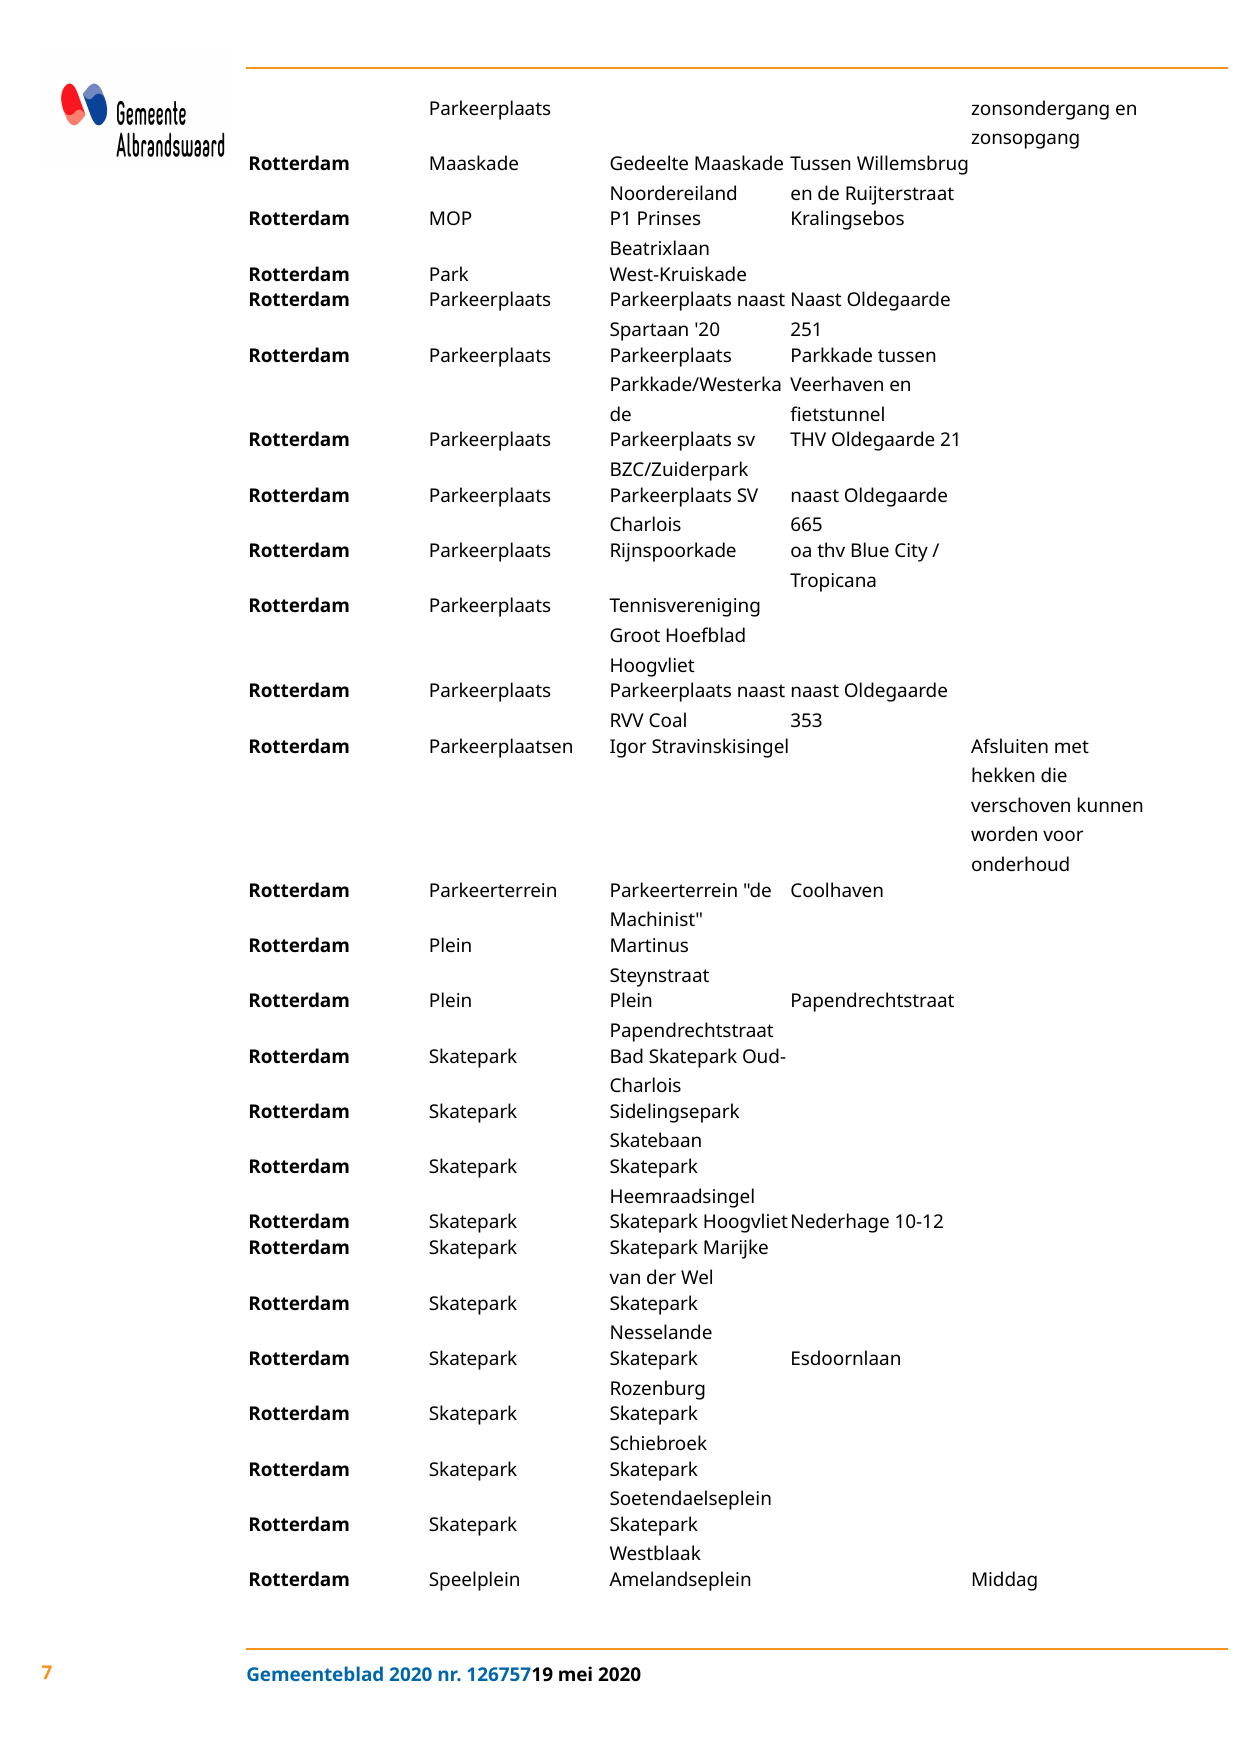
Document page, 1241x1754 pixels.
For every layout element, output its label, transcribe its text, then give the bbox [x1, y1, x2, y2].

table_cell West-Kruiskade [609, 261, 790, 286]
table_cell [971, 427, 1152, 482]
table_cell Skatepark Rozenburg [609, 1345, 790, 1400]
table_cell [790, 95, 971, 150]
table_cell Rotterdam [248, 1566, 429, 1592]
table_cell Parkeerplaats [429, 427, 609, 482]
table_cell Kralingsebos [790, 205, 971, 261]
table_cell [971, 1043, 1152, 1098]
table_cell THV Oldegaarde 21 [790, 427, 971, 482]
table_cell Skatepark [429, 1456, 609, 1511]
table_cell Parkeerterrein "de Machinist" [609, 877, 790, 932]
table_cell [971, 1098, 1152, 1153]
table_cell Rotterdam [248, 1098, 429, 1153]
table_cell [971, 1400, 1152, 1456]
table_cell Rotterdam [248, 1511, 429, 1566]
table_cell Rotterdam [248, 537, 429, 593]
table_cell [790, 1566, 971, 1592]
table_cell Plein [429, 988, 609, 1043]
table_cell Sidelingsepark Skatebaan [609, 1098, 790, 1153]
table_cell Parkeerplaats [429, 342, 609, 427]
table_cell Afsluiten met hekken die verschoven kunnen worden voor onderhoud [971, 733, 1152, 877]
table_cell Skatepark [429, 1098, 609, 1153]
table_cell Parkeerterrein [429, 877, 609, 932]
table_cell Rotterdam [248, 150, 429, 205]
table_cell [971, 342, 1152, 427]
table_cell Tussen Willemsbrug en de Ruijterstraat [790, 150, 971, 205]
table_cell [248, 95, 429, 150]
table_cell Amelandseplein [609, 1566, 790, 1592]
table_cell Skatepark Soetendaelseplein [609, 1456, 790, 1511]
table_cell zonsondergang en zonsopgang [971, 95, 1152, 150]
table_cell Bad Skatepark Oud-Charlois [609, 1043, 790, 1098]
table_cell Rotterdam [248, 261, 429, 286]
table_cell Parkeerplaats [429, 593, 609, 677]
table_cell oa thv Blue City / Tropicana [790, 537, 971, 593]
table_cell Skatepark Heemraadsingel [609, 1154, 790, 1209]
table_cell Rijnspoorkade [609, 537, 790, 593]
table_cell [790, 1043, 971, 1098]
table_cell Skatepark [429, 1154, 609, 1209]
table_cell [790, 1154, 971, 1209]
table_cell [971, 678, 1152, 733]
table_cell [971, 286, 1152, 342]
table_cell [971, 150, 1152, 205]
table_cell Rotterdam [248, 1456, 429, 1511]
table_cell [971, 1209, 1152, 1234]
table_cell Skatepark [429, 1290, 609, 1345]
table_cell Rotterdam [248, 877, 429, 932]
table_cell Coolhaven [790, 877, 971, 932]
table_cell Gedeelte Maaskade Noordereiland [609, 150, 790, 205]
table_cell Skatepark [429, 1043, 609, 1098]
table_cell Igor Stravinskisingel [609, 733, 790, 877]
table_cell Rotterdam [248, 678, 429, 733]
table_cell Plein [429, 932, 609, 987]
table_cell [971, 1154, 1152, 1209]
table_cell [971, 1290, 1152, 1345]
table_cell [790, 1456, 971, 1511]
table_cell naast Oldegaarde 665 [790, 482, 971, 537]
table_cell Martinus Steynstraat [609, 932, 790, 987]
table_cell Parkeerplaats sv BZC/Zuiderpark [609, 427, 790, 482]
table_cell Parkeerplaats naast Spartaan '20 [609, 286, 790, 342]
table_cell [790, 1290, 971, 1345]
table_cell [971, 1511, 1152, 1566]
table_cell Rotterdam [248, 1345, 429, 1400]
table_cell [790, 1235, 971, 1290]
table_cell Rotterdam [248, 342, 429, 427]
table_cell Rotterdam [248, 932, 429, 987]
table_cell Skatepark Schiebroek [609, 1400, 790, 1456]
table_cell [609, 95, 790, 150]
table_cell [971, 1345, 1152, 1400]
table_cell Skatepark Marijke van der Wel [609, 1235, 790, 1290]
table_cell [790, 261, 971, 286]
table_cell Skatepark [429, 1400, 609, 1456]
table_cell [971, 537, 1152, 593]
table_cell Skatepark Nesselande [609, 1290, 790, 1345]
table_cell P1 Prinses Beatrixlaan [609, 205, 790, 261]
table_cell [790, 1400, 971, 1456]
table_cell Rotterdam [248, 988, 429, 1043]
table_cell Tennisvereniging Groot Hoefblad Hoogvliet [609, 593, 790, 677]
table_cell MOP [429, 205, 609, 261]
table_cell Rotterdam [248, 593, 429, 677]
table_cell Naast Oldegaarde 251 [790, 286, 971, 342]
table_cell Rotterdam [248, 1209, 429, 1234]
table_cell [971, 261, 1152, 286]
table_cell Park [429, 261, 609, 286]
table_cell [790, 733, 971, 877]
table_cell Rotterdam [248, 482, 429, 537]
table_cell [971, 877, 1152, 932]
table_cell Rotterdam [248, 205, 429, 261]
table_cell [971, 988, 1152, 1043]
table_cell Rotterdam [248, 1400, 429, 1456]
table_cell Speelplein [429, 1566, 609, 1592]
table_cell Skatepark [429, 1511, 609, 1566]
table_cell [971, 1235, 1152, 1290]
table_cell Parkeerplaats [429, 482, 609, 537]
table_cell [971, 1456, 1152, 1511]
table_cell naast Oldegaarde 353 [790, 678, 971, 733]
picture [41, 47, 231, 172]
table_cell [971, 205, 1152, 261]
table_cell Parkeerplaatsen [429, 733, 609, 877]
table_cell [790, 593, 971, 677]
table_cell Rotterdam [248, 286, 429, 342]
table_cell Parkeerplaats naast RVV Coal [609, 678, 790, 733]
table_cell Papendrechtstraat [790, 988, 971, 1043]
table_cell Parkeerplaats [429, 95, 609, 150]
table_cell Skatepark Westblaak [609, 1511, 790, 1566]
table_cell Skatepark [429, 1235, 609, 1290]
table_cell Skatepark Hoogvliet [609, 1209, 790, 1234]
table_cell Parkeerplaats SV Charlois [609, 482, 790, 537]
table_cell Rotterdam [248, 1235, 429, 1290]
table_cell [790, 1511, 971, 1566]
table_cell [971, 932, 1152, 987]
table_cell Skatepark [429, 1209, 609, 1234]
table_cell Esdoornlaan [790, 1345, 971, 1400]
table_cell Rotterdam [248, 1154, 429, 1209]
table_cell Parkeerplaats [429, 678, 609, 733]
table_cell [790, 932, 971, 987]
table_cell Parkkade tussen Veerhaven en fietstunnel [790, 342, 971, 427]
table_cell Rotterdam [248, 1290, 429, 1345]
table_cell [790, 1098, 971, 1153]
table_cell Rotterdam [248, 733, 429, 877]
table_cell Parkeerplaats [429, 286, 609, 342]
table_cell Plein Papendrechtstraat [609, 988, 790, 1043]
table_cell Middag [971, 1566, 1152, 1592]
table_cell Parkeerplaats Parkkade/Westerkade [609, 342, 790, 427]
table_cell [971, 482, 1152, 537]
table_cell Rotterdam [248, 427, 429, 482]
table_cell [971, 593, 1152, 677]
table_cell Rotterdam [248, 1043, 429, 1098]
table_cell Nederhage 10-12 [790, 1209, 971, 1234]
table_cell Skatepark [429, 1345, 609, 1400]
table_cell Maaskade [429, 150, 609, 205]
table_cell Parkeerplaats [429, 537, 609, 593]
